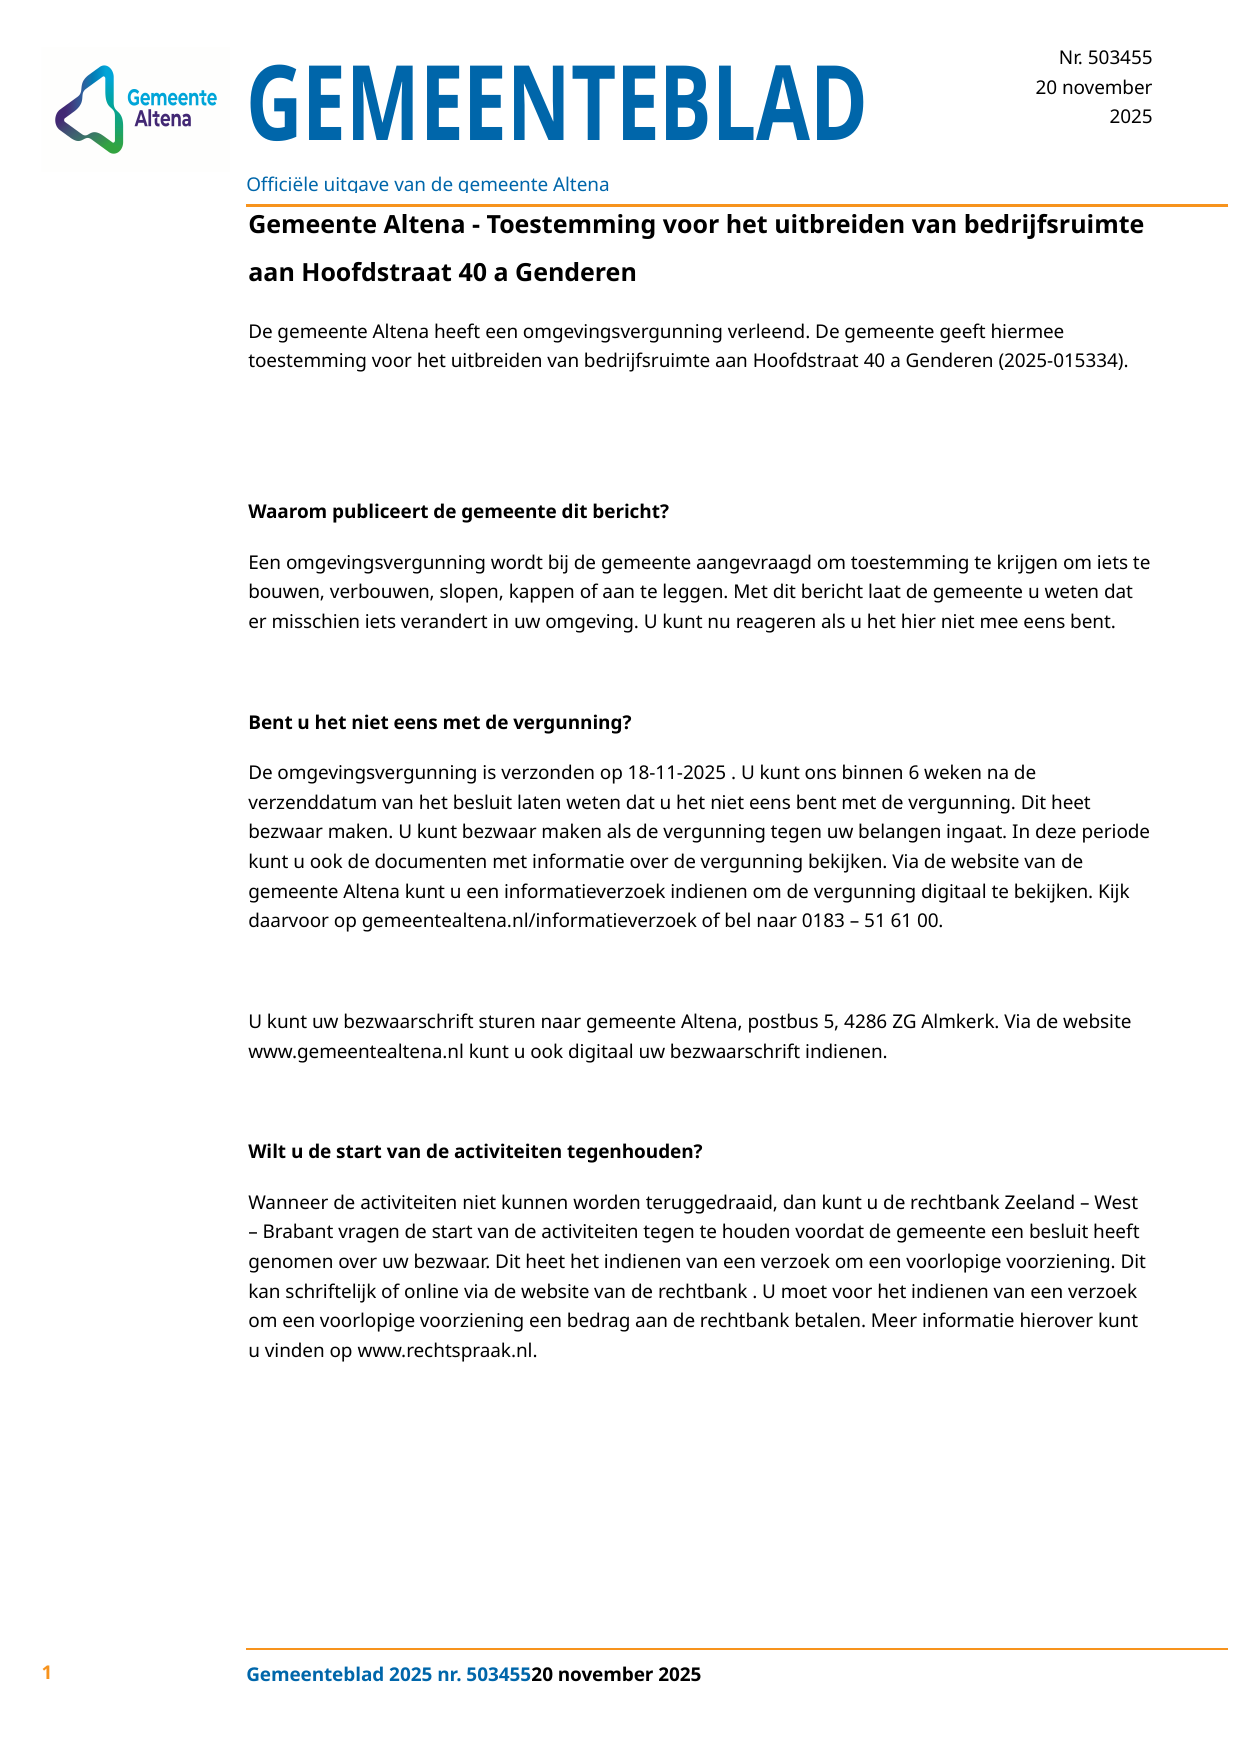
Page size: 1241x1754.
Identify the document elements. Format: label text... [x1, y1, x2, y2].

text De gemeente Altena heeft een omgevingsvergunning verleend. De gemeente geeft hiermee toestemming voor het uitbreiden van bedrijfsruimte aan Hoofdstraat 40 a Genderen (2025-015334). [248, 318, 1152, 373]
text Gemeente Altena - Toestemming voor het uitbreiden van bedrijfsruimte aan Hoofdstraat 40 a Genderen [248, 207, 1152, 288]
text De omgevingsvergunning is verzonden op 18-11-2025 . U kunt ons binnen 6 weken na de verzenddatum van het besluit laten weten dat u het niet eens bent met de vergunning. Dit heet bezwaar maken. U kunt bezwaar maken als de vergunning tegen uw belangen ingaat. In deze periode kunt u ook de documenten met informatie over de vergunning bekijken. Via de website van de gemeente Altena kunt u een informatieverzoek indienen om de vergunning digitaal te bekijken. Kijk daarvoor op gemeentealtena.nl/informatieverzoek of bel naar 0183 – 51 61 00. [248, 759, 1152, 933]
text Bent u het niet eens met de vergunning? [248, 709, 1152, 735]
picture [41, 47, 231, 172]
text Wanneer de activiteiten niet kunnen worden teruggedraaid, dan kunt u de rechtbank Zeeland – West – Brabant vragen de start van de activiteiten tegen te houden voordat de gemeente een besluit heeft genomen over uw bezwaar. Dit heet het indienen van een verzoek om een voorlopige voorziening. Dit kan schriftelijk of online via de website van de rechtbank . U moet voor het indienen van een verzoek om een voorlopige voorziening een bedrag aan de rechtbank betalen. Meer informatie hierover kunt u vinden op www.rechtspraak.nl. [248, 1189, 1152, 1363]
text Waarom publiceert de gemeente dit bericht? [248, 499, 1152, 524]
text Wilt u de start van de activiteiten tegenhouden? [248, 1139, 1152, 1164]
text Een omgevingsvergunning wordt bij de gemeente aangevraagd om toestemming te krijgen om iets te bouwen, verbouwen, slopen, kappen of aan te leggen. Met dit bericht laat de gemeente u weten dat er misschien iets verandert in uw omgeving. U kunt nu reageren als u het hier niet mee eens bent. [248, 549, 1152, 634]
text U kunt uw bezwaarschrift sturen naar gemeente Altena, postbus 5, 4286 ZG Almkerk. Via de website www.gemeentealtena.nl kunt u ook digitaal uw bezwaarschrift indienen. [248, 1008, 1152, 1064]
